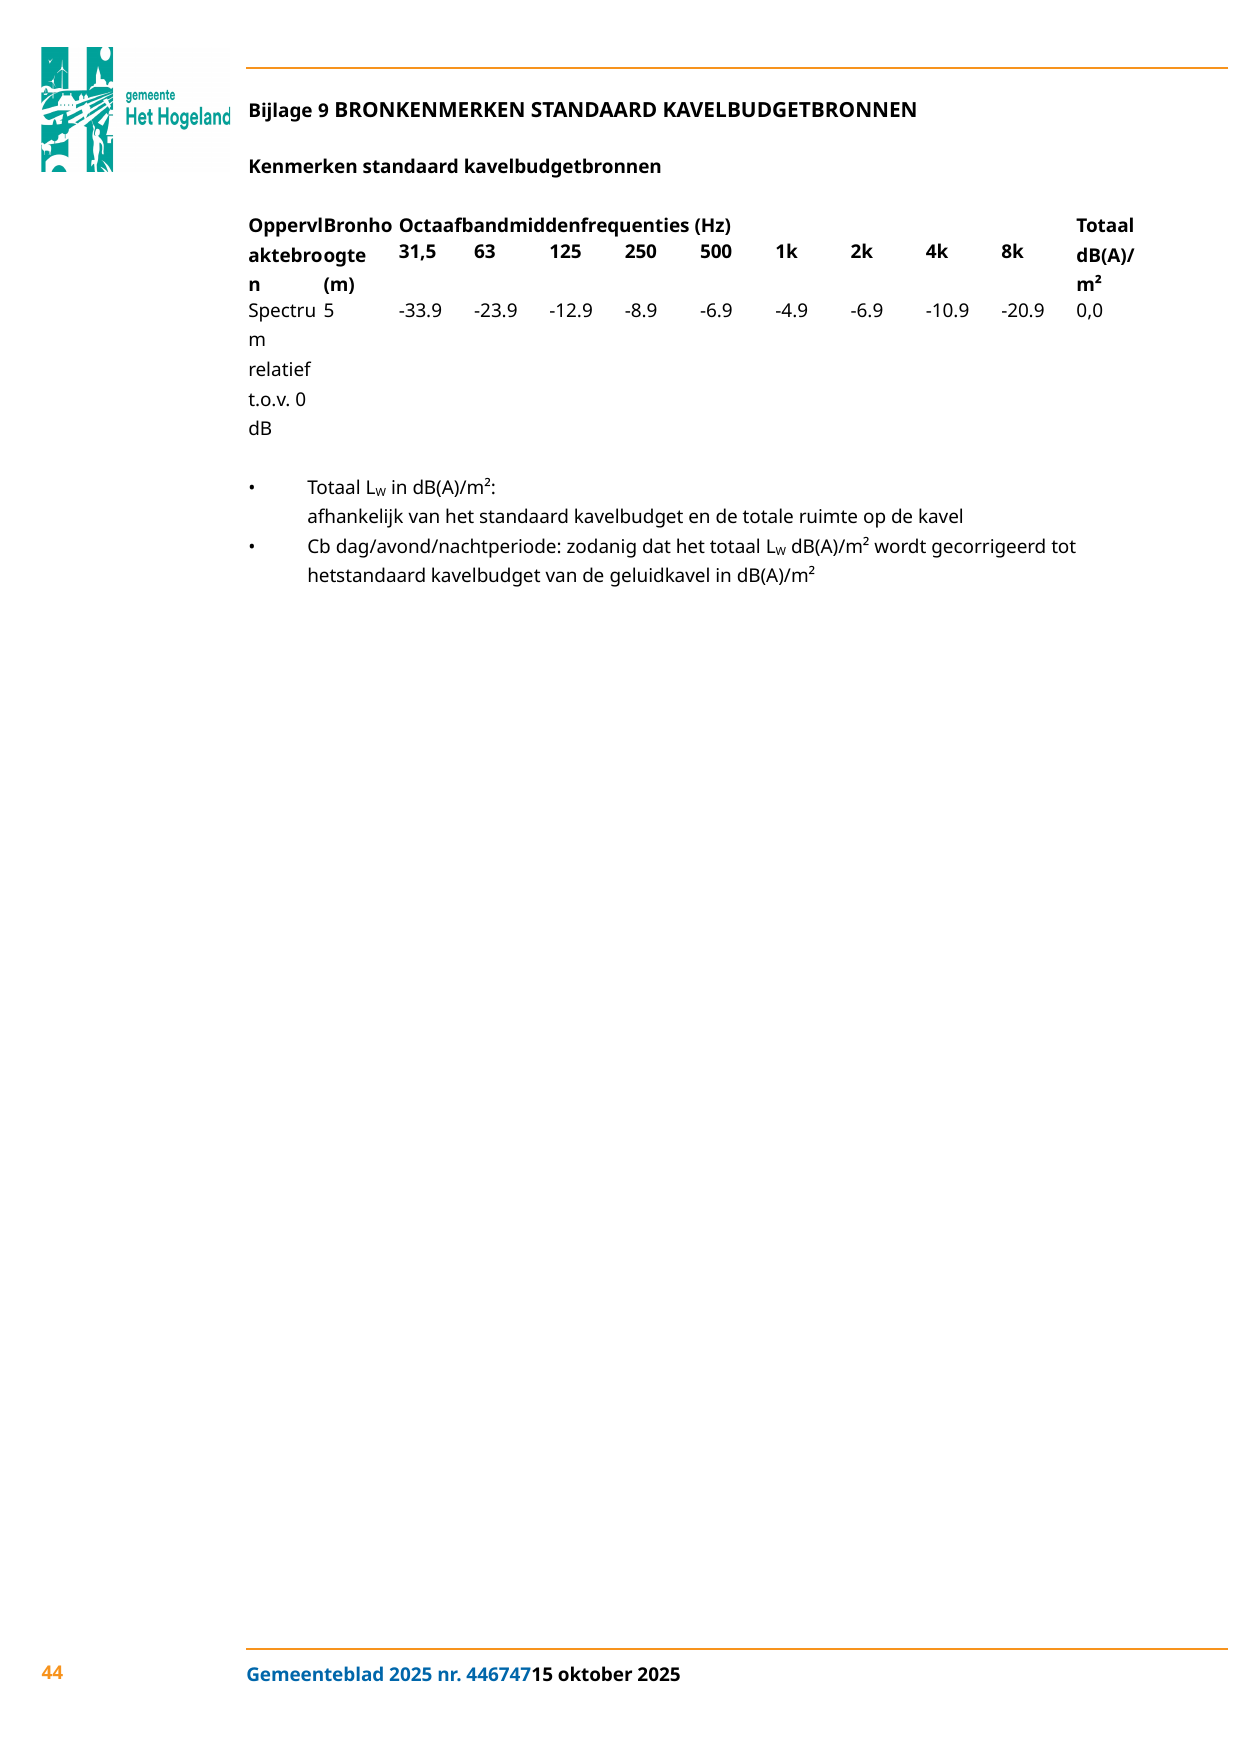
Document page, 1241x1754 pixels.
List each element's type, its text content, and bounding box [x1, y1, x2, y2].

table_cell 8k [1001, 238, 1076, 297]
table_cell 2k [850, 238, 926, 297]
list Totaal LW in dB(A)/m²: afhankelijk van het standaard kavelbudget en de totale ruimte op de kavel [248, 474, 1152, 529]
table_cell 1k [775, 238, 850, 297]
table_cell 125 [549, 238, 624, 297]
table_cell -4.9 [775, 297, 850, 441]
table_cell -8.9 [625, 297, 700, 441]
table_cell -6.9 [850, 297, 926, 441]
table_cell -10.9 [926, 297, 1001, 441]
table_cell Spectrum relatief t.o.v. 0 dB [248, 297, 323, 441]
table_cell -23.9 [474, 297, 549, 441]
table_cell -33.9 [399, 297, 474, 441]
table_cell 250 [625, 238, 700, 297]
list Cb dag/avond/nachtperiode: zodanig dat het totaal LW dB(A)/m² wordt gecorrigeerd tot hetstandaard kavelbudget van de geluidkavel in dB(A)/m² [248, 533, 1152, 588]
table_header Oppervlaktebron [248, 212, 323, 297]
table_cell 63 [474, 238, 549, 297]
table_cell -20.9 [1001, 297, 1076, 441]
table_cell -6.9 [700, 297, 775, 441]
table_cell 4k [926, 238, 1001, 297]
table_header Octaafbandmiddenfrequenties (Hz) [399, 212, 1076, 238]
table_cell 31,5 [399, 238, 474, 297]
picture [41, 47, 231, 172]
table_cell -12.9 [549, 297, 624, 441]
table_cell 5 [323, 297, 398, 441]
text Kenmerken standaard kavelbudgetbronnen [248, 153, 1152, 179]
table_header Bronhoogte (m) [323, 212, 398, 297]
table_header Totaal dB(A)/m² [1076, 212, 1152, 297]
text Bijlage 9 BRONKENMERKEN STANDAARD KAVELBUDGETBRONNEN [248, 95, 1152, 123]
table_cell 0,0 [1076, 297, 1152, 441]
table_cell 500 [700, 238, 775, 297]
